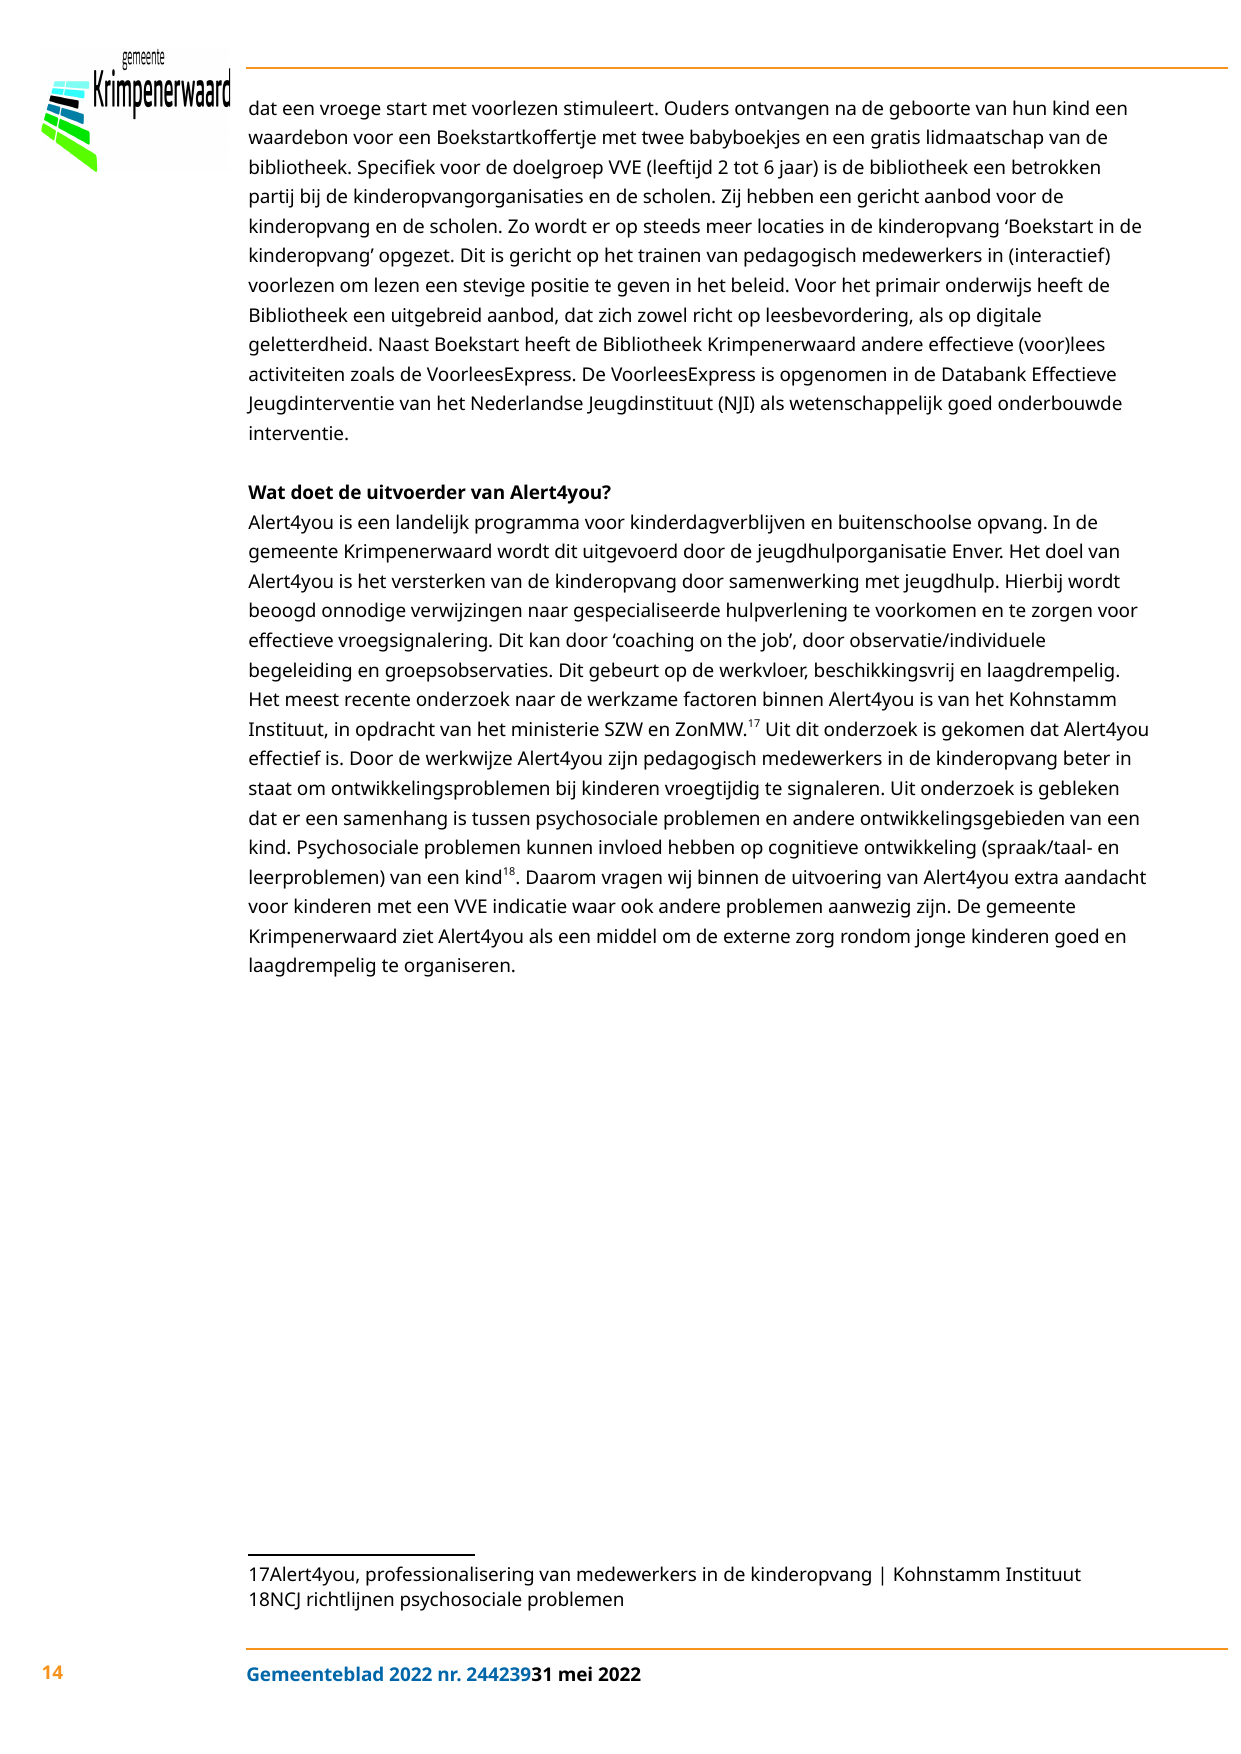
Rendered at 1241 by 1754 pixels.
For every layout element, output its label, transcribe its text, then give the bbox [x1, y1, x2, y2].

text Alert4you is een landelijk programma voor kinderdagverblijven en buitenschoolse opvang. In de gemeente Krimpenerwaard wordt dit uitgevoerd door de jeugdhulporganisatie Enver. Het doel van Alert4you is het versterken van de kinderopvang door samenwerking met jeugdhulp. Hierbij wordt beoogd onnodige verwijzingen naar gespecialiseerde hulpverlening te voorkomen en te zorgen voor effectieve vroegsignalering. Dit kan door ‘coaching on the job’, door observatie/individuele begeleiding en groepsobservaties. Dit gebeurt op de werkvloer, beschikkingsvrij en laagdrempelig. Het meest recente onderzoek naar de werkzame factoren binnen Alert4you is van het Kohnstamm Instituut, in opdracht van het ministerie SZW en ZonMW. Uit dit onderzoek is gekomen dat Alert4you effectief is. Door de werkwijze Alert4you zijn pedagogisch medewerkers in de kinderopvang beter in staat om ontwikkelingsproblemen bij kinderen vroegtijdig te signaleren. Uit onderzoek is gebleken dat er een samenhang is tussen psychosociale problemen en andere ontwikkelingsgebieden van een kind. Psychosociale problemen kunnen invloed hebben op cognitieve ontwikkeling (spraak/taal- en leerproblemen) van een kind. Daarom vragen wij binnen de uitvoering van Alert4you extra aandacht voor kinderen met een VVE indicatie waar ook andere problemen aanwezig zijn. De gemeente Krimpenerwaard ziet Alert4you als een middel om de externe zorg rondom jonge kinderen goed en laagdrempelig te organiseren. [248, 509, 1152, 978]
text Wat doet de uitvoerder van Alert4you? [248, 479, 1152, 505]
picture [41, 47, 231, 172]
text Alert4you, professionalisering van medewerkers in de kinderopvang | Kohnstamm Instituut [248, 1561, 1152, 1586]
text dat een vroege start met voorlezen stimuleert. Ouders ontvangen na de geboorte van hun kind een waardebon voor een Boekstartkoffertje met twee babyboekjes en een gratis lidmaatschap van de bibliotheek. Specifiek voor de doelgroep VVE (leeftijd 2 tot 6 jaar) is de bibliotheek een betrokken partij bij de kinderopvangorganisaties en de scholen. Zij hebben een gericht aanbod voor de kinderopvang en de scholen. Zo wordt er op steeds meer locaties in de kinderopvang ‘Boekstart in de kinderopvang’ opgezet. Dit is gericht op het trainen van pedagogisch medewerkers in (interactief) voorlezen om lezen een stevige positie te geven in het beleid. Voor het primair onderwijs heeft de Bibliotheek een uitgebreid aanbod, dat zich zowel richt op leesbevordering, als op digitale geletterdheid. Naast Boekstart heeft de Bibliotheek Krimpenerwaard andere effectieve (voor)lees activiteiten zoals de VoorleesExpress. De VoorleesExpress is opgenomen in de Databank Effectieve Jeugdinterventie van het Nederlandse Jeugdinstituut (NJI) als wetenschappelijk goed onderbouwde interventie. [248, 95, 1152, 446]
text NCJ richtlijnen psychosociale problemen [248, 1586, 1152, 1612]
